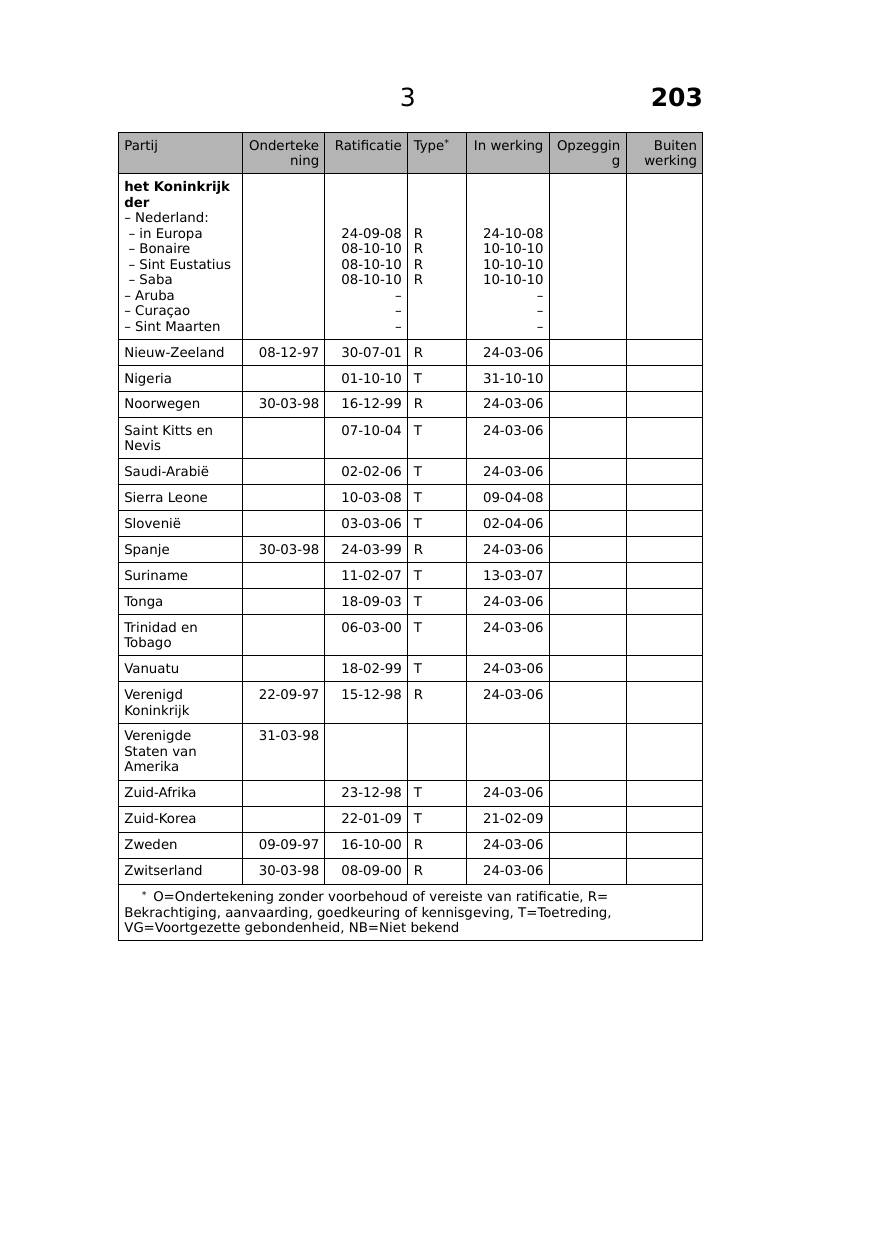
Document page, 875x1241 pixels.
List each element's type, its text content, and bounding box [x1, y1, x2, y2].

table_cell Verenigd Koninkrijk [119, 682, 242, 723]
table_cell R [408, 272, 466, 288]
table_cell [550, 511, 626, 536]
table_cell [627, 210, 702, 226]
table_cell 02-02-06 [325, 459, 407, 484]
table_cell – [325, 303, 407, 319]
table_cell R [408, 257, 466, 272]
table_cell [627, 392, 702, 417]
table_cell 24-03-06 [467, 589, 549, 614]
table_cell 10-03-08 [325, 485, 407, 510]
table_cell – Aruba [119, 288, 242, 303]
table_cell 13-03-07 [467, 563, 549, 588]
table_header Opzegging [550, 133, 626, 173]
table_cell [467, 174, 549, 210]
table_cell 24-03-06 [467, 418, 549, 458]
table_cell Nieuw-Zeeland [119, 340, 242, 365]
table_cell [243, 656, 324, 681]
table_cell 23-12-98 [325, 781, 407, 806]
table_cell [550, 241, 626, 257]
table_cell [243, 615, 324, 655]
table_cell 08-10-10 [325, 241, 407, 257]
table_cell 24-03-06 [467, 859, 549, 883]
table_cell [627, 288, 702, 303]
table_cell 11-02-07 [325, 563, 407, 588]
table_cell [627, 418, 702, 458]
table_cell Sierra Leone [119, 485, 242, 510]
table_cell [243, 257, 324, 272]
table_cell [627, 682, 702, 723]
table_cell 22-09-97 [243, 682, 324, 723]
table_header Type* [408, 133, 466, 173]
table_cell R [408, 537, 466, 562]
table_cell Vanuatu [119, 656, 242, 681]
table_cell [550, 807, 626, 832]
table_cell [408, 288, 466, 303]
table_cell [550, 615, 626, 655]
table_cell het Koninkrijk der [119, 174, 242, 210]
table_cell [627, 656, 702, 681]
table_cell Zuid-Afrika [119, 781, 242, 806]
table_cell [627, 563, 702, 588]
table_cell [627, 807, 702, 832]
table_cell [550, 340, 626, 365]
table_cell 16-10-00 [325, 833, 407, 857]
table_cell 10-10-10 [467, 241, 549, 257]
table_cell 18-02-99 [325, 656, 407, 681]
table_cell [243, 511, 324, 536]
table_cell 30-03-98 [243, 859, 324, 883]
table_cell [243, 589, 324, 614]
table_cell 30-03-98 [243, 537, 324, 562]
table_cell – [467, 303, 549, 319]
table_cell – in Europa [119, 226, 242, 241]
table_cell [243, 210, 324, 226]
table_cell [550, 366, 626, 391]
table_cell – Saba [119, 272, 242, 288]
table_cell – [467, 288, 549, 303]
table_cell 08-12-97 [243, 340, 324, 365]
table_cell [627, 366, 702, 391]
table_cell T [408, 563, 466, 588]
table_cell [243, 485, 324, 510]
table_cell [325, 724, 407, 780]
table_cell T [408, 589, 466, 614]
table_cell T [408, 366, 466, 391]
table_cell [550, 174, 626, 210]
table_cell * O=Ondertekening zonder voorbehoud of vereiste van ratificatie, R= Bekrachtiging, aanvaarding, goedkeuring of kennisgeving, T=Toetreding, VG=Voortgezette gebondenheid, NB=Niet bekend [119, 885, 702, 940]
table_cell [550, 418, 626, 458]
table_cell 09-04-08 [467, 485, 549, 510]
table_cell [550, 724, 626, 780]
table_cell Suriname [119, 563, 242, 588]
table_cell [627, 319, 702, 339]
table_cell [550, 319, 626, 339]
table_cell 24-10-08 [467, 226, 549, 241]
table_cell T [408, 656, 466, 681]
table_cell T [408, 615, 466, 655]
table_cell 01-10-10 [325, 366, 407, 391]
table_cell [550, 210, 626, 226]
table_cell [550, 656, 626, 681]
table_cell [550, 682, 626, 723]
table_cell 24-03-06 [467, 459, 549, 484]
table_cell [627, 241, 702, 257]
table_cell 24-03-06 [467, 682, 549, 723]
table_cell [550, 288, 626, 303]
table_header Buiten werking [627, 133, 702, 173]
table_cell R [408, 392, 466, 417]
table_cell Tonga [119, 589, 242, 614]
table_cell 22-01-09 [325, 807, 407, 832]
table_cell 30-07-01 [325, 340, 407, 365]
table_cell – Sint Maarten [119, 319, 242, 339]
table_cell [627, 340, 702, 365]
table_cell [550, 303, 626, 319]
table_cell T [408, 807, 466, 832]
table_cell 16-12-99 [325, 392, 407, 417]
table_cell [550, 563, 626, 588]
table_cell 21-02-09 [467, 807, 549, 832]
table_cell [243, 303, 324, 319]
table_cell [550, 589, 626, 614]
table_cell [243, 241, 324, 257]
table_cell Noorwegen [119, 392, 242, 417]
table_cell [550, 392, 626, 417]
table_cell Slovenië [119, 511, 242, 536]
table_cell 24-03-06 [467, 615, 549, 655]
table_cell [325, 210, 407, 226]
table_cell 08-09-00 [325, 859, 407, 883]
table_header In werking [467, 133, 549, 173]
table_cell Verenigde Staten van Amerika [119, 724, 242, 780]
table_cell [627, 511, 702, 536]
table_cell [550, 859, 626, 883]
table_cell – Nederland: [119, 210, 242, 226]
table_cell 24-03-06 [467, 781, 549, 806]
table_cell 10-10-10 [467, 257, 549, 272]
table_cell 31-10-10 [467, 366, 549, 391]
table_cell Saint Kitts en Nevis [119, 418, 242, 458]
table_cell – [325, 319, 407, 339]
table_cell [243, 319, 324, 339]
table_cell 15-12-98 [325, 682, 407, 723]
table_cell Nigeria [119, 366, 242, 391]
table_cell 24-03-06 [467, 537, 549, 562]
table_cell – [325, 288, 407, 303]
table_cell 06-03-00 [325, 615, 407, 655]
table_header Partij [119, 133, 242, 173]
table_cell 30-03-98 [243, 392, 324, 417]
table_cell R [408, 241, 466, 257]
table_cell 08-10-10 [325, 257, 407, 272]
table_cell [243, 226, 324, 241]
table_cell [550, 272, 626, 288]
table_cell [550, 833, 626, 857]
table_cell [243, 418, 324, 458]
table_cell [408, 174, 466, 210]
table_cell – [467, 319, 549, 339]
table_cell [627, 615, 702, 655]
table_cell [627, 257, 702, 272]
table_cell [627, 781, 702, 806]
table_cell [243, 781, 324, 806]
table_cell T [408, 781, 466, 806]
table_cell [408, 319, 466, 339]
table_cell [243, 459, 324, 484]
table_cell T [408, 511, 466, 536]
table_cell [243, 174, 324, 210]
table_cell R [408, 833, 466, 857]
table_cell [550, 226, 626, 241]
table_cell 09-09-97 [243, 833, 324, 857]
table_header Ondertekening [243, 133, 324, 173]
table_cell 24-03-99 [325, 537, 407, 562]
table_cell 10-10-10 [467, 272, 549, 288]
table_cell 08-10-10 [325, 272, 407, 288]
table_header Ratificatie [325, 133, 407, 173]
table_cell [325, 174, 407, 210]
table_cell [627, 833, 702, 857]
table_cell 07-10-04 [325, 418, 407, 458]
table_cell [243, 807, 324, 832]
table_cell [243, 563, 324, 588]
table_cell 24-03-06 [467, 392, 549, 417]
table_cell T [408, 485, 466, 510]
table_cell T [408, 418, 466, 458]
table_cell [550, 781, 626, 806]
table_cell [408, 724, 466, 780]
table_cell Zweden [119, 833, 242, 857]
table_cell 31-03-98 [243, 724, 324, 780]
table_cell [550, 257, 626, 272]
table_cell 03-03-06 [325, 511, 407, 536]
table_cell [467, 210, 549, 226]
table_cell – Sint Eustatius [119, 257, 242, 272]
table_cell 24-03-06 [467, 340, 549, 365]
table_cell – Curaçao [119, 303, 242, 319]
table_cell [243, 288, 324, 303]
table_cell [550, 485, 626, 510]
table_cell Saudi-Arabië [119, 459, 242, 484]
table_cell [627, 485, 702, 510]
table_cell [627, 459, 702, 484]
table_cell – Bonaire [119, 241, 242, 257]
table_cell Trinidad en Tobago [119, 615, 242, 655]
table_cell [627, 859, 702, 883]
table_cell [243, 366, 324, 391]
table_cell Spanje [119, 537, 242, 562]
table_cell [627, 589, 702, 614]
table_cell [550, 537, 626, 562]
table_cell [467, 724, 549, 780]
table_cell 24-09-08 [325, 226, 407, 241]
table_cell [408, 303, 466, 319]
table_cell 24-03-06 [467, 656, 549, 681]
table_cell [243, 272, 324, 288]
table_cell [627, 226, 702, 241]
table_cell T [408, 459, 466, 484]
table_cell Zuid-Korea [119, 807, 242, 832]
table_cell [627, 174, 702, 210]
table_cell 18-09-03 [325, 589, 407, 614]
table_cell R [408, 682, 466, 723]
table_cell R [408, 226, 466, 241]
table_cell [408, 210, 466, 226]
table_cell 02-04-06 [467, 511, 549, 536]
table_cell [627, 537, 702, 562]
table_cell [627, 272, 702, 288]
table_cell R [408, 859, 466, 883]
table_cell Zwitserland [119, 859, 242, 883]
table_cell R [408, 340, 466, 365]
table_cell 24-03-06 [467, 833, 549, 857]
table_cell [627, 303, 702, 319]
table_cell [550, 459, 626, 484]
table_cell [627, 724, 702, 780]
